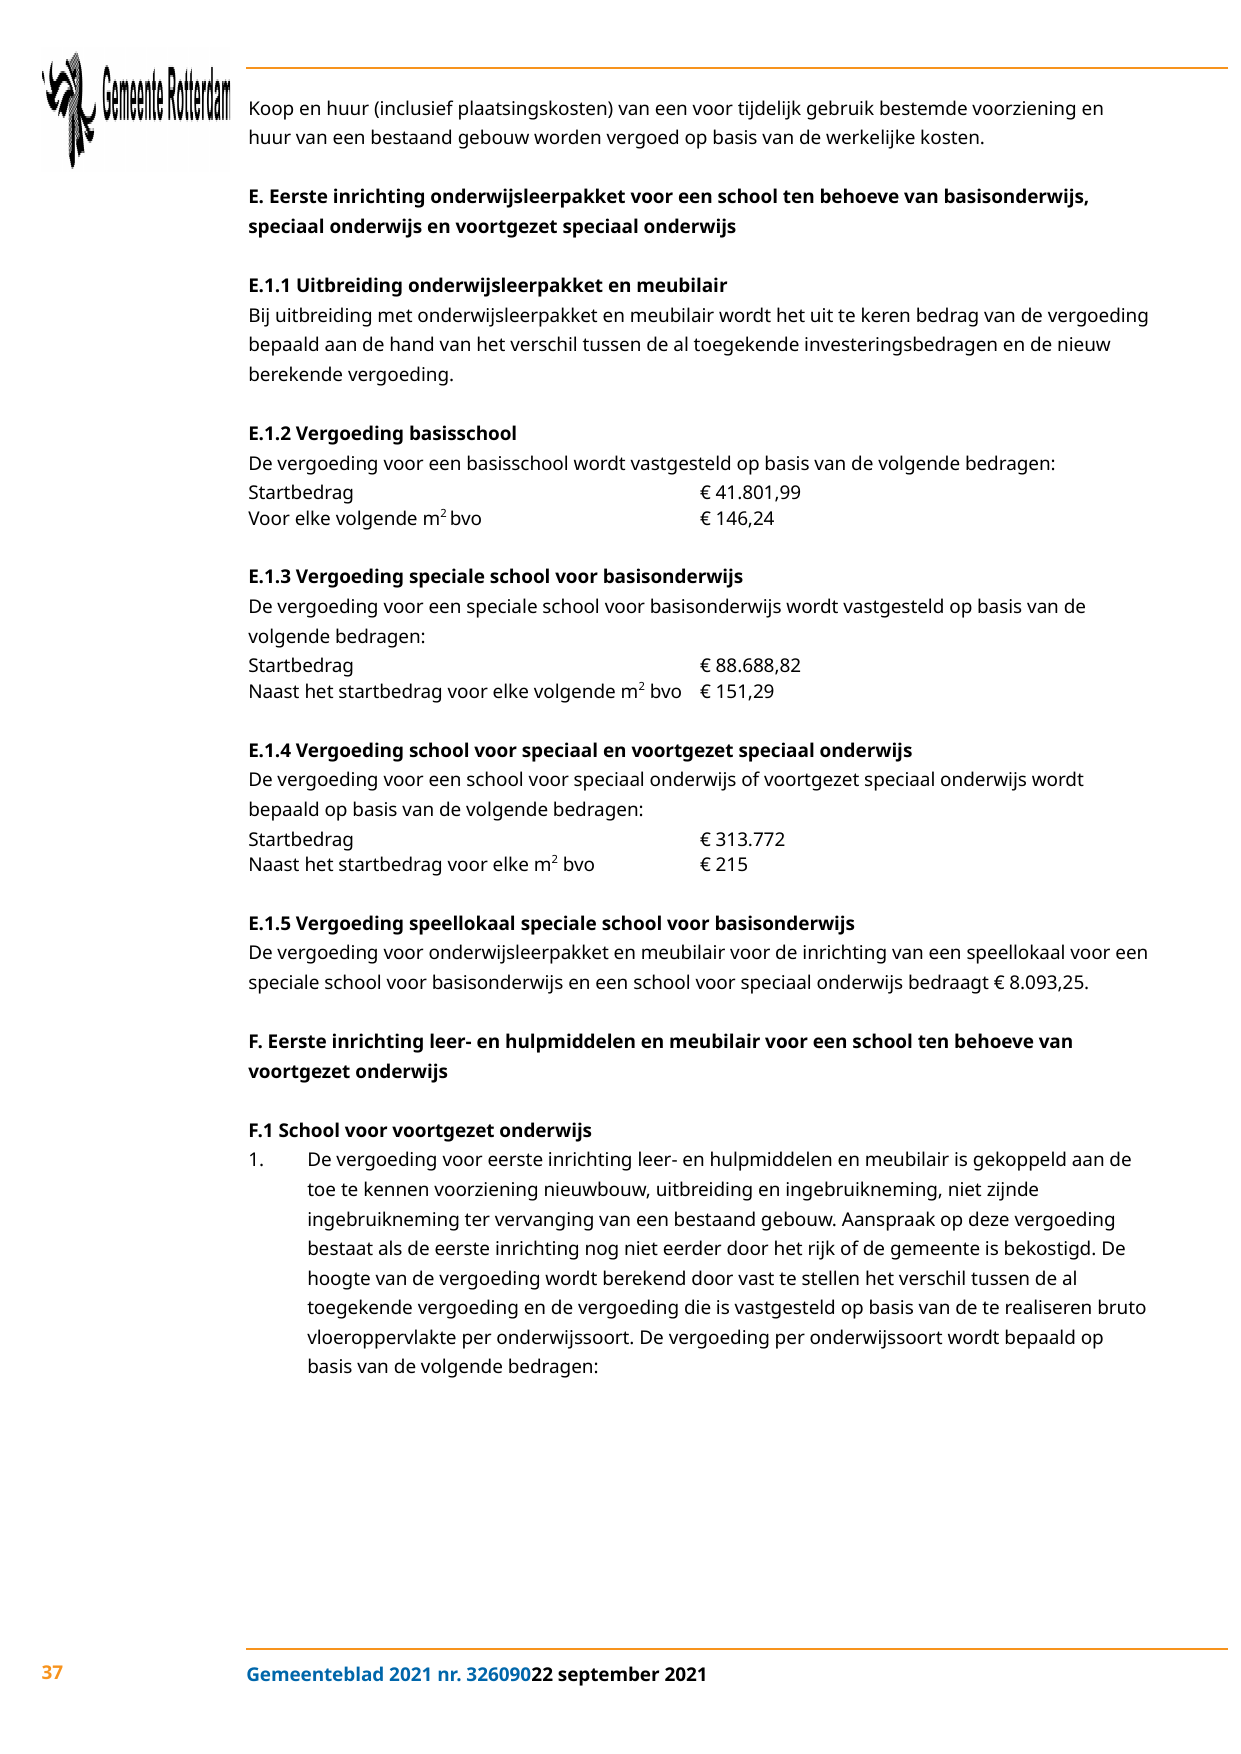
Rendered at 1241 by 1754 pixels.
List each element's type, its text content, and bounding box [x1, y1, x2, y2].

text De vergoeding voor een basisschool wordt vastgesteld op basis van de volgende bedragen: [248, 450, 1152, 476]
table_cell € 151,29 [700, 678, 1152, 704]
table_header Startbedrag [248, 480, 700, 505]
text E.1.5 Vergoeding speellokaal speciale school voor basisonderwijs [248, 910, 1152, 936]
table_cell € 215 [700, 851, 1152, 877]
table_header € 41.801,99 [700, 480, 1152, 505]
text E. Eerste inrichting onderwijsleerpakket voor een school ten behoeve van basisonderwijs, speciaal onderwijs en voortgezet speciaal onderwijs [248, 183, 1152, 239]
table_cell Naast het startbedrag voor elke m2 bvo [248, 851, 700, 877]
text E.1.3 Vergoeding speciale school voor basisonderwijs [248, 564, 1152, 589]
table_header € 313.772 [700, 826, 1152, 851]
table_header Startbedrag [248, 653, 700, 678]
text De vergoeding voor een school voor speciaal onderwijs of voortgezet speciaal onderwijs wordt bepaald op basis van de volgende bedragen: [248, 766, 1152, 822]
text E.1.2 Vergoeding basisschool [248, 420, 1152, 446]
table_cell Naast het startbedrag voor elke volgende m2 bvo [248, 678, 700, 704]
text Koop en huur (inclusief plaatsingskosten) van een voor tijdelijk gebruik bestemde voorziening en huur van een bestaand gebouw worden vergoed op basis van de werkelijke kosten. [248, 95, 1152, 150]
table_header Startbedrag [248, 826, 700, 851]
text E.1.4 Vergoeding school voor speciaal en voortgezet speciaal onderwijs [248, 737, 1152, 763]
table_header € 88.688,82 [700, 653, 1152, 678]
list De vergoeding voor eerste inrichting leer- en hulpmiddelen en meubilair is gekoppeld aan de toe te kennen voorziening nieuwbouw, uitbreiding en ingebruikneming, niet zijnde ingebruikneming ter vervanging van een bestaand gebouw. Aanspraak op deze vergoeding bestaat als de eerste inrichting nog niet eerder door het rijk of de gemeente is bekostigd. De hoogte van de vergoeding wordt berekend door vast te stellen het verschil tussen de al toegekende vergoeding en de vergoeding die is vastgesteld op basis van de te realiseren bruto vloeroppervlakte per onderwijssoort. De vergoeding per onderwijssoort wordt bepaald op basis van de volgende bedragen: [248, 1147, 1152, 1379]
text De vergoeding voor onderwijsleerpakket en meubilair voor de inrichting van een speellokaal voor een speciale school voor basisonderwijs en een school voor speciaal onderwijs bedraagt € 8.093,25. [248, 939, 1152, 995]
text F. Eerste inrichting leer- en hulpmiddelen en meubilair voor een school ten behoeve van voortgezet onderwijs [248, 1028, 1152, 1084]
text E.1.1 Uitbreiding onderwijsleerpakket en meubilair [248, 272, 1152, 298]
table_cell € 146,24 [700, 505, 1152, 531]
table_cell Voor elke volgende m2 bvo [248, 505, 700, 531]
text De vergoeding voor een speciale school voor basisonderwijs wordt vastgesteld op basis van de volgende bedragen: [248, 593, 1152, 649]
picture [41, 47, 231, 172]
text Bij uitbreiding met onderwijsleerpakket en meubilair wordt het uit te keren bedrag van de vergoeding bepaald aan de hand van het verschil tussen de al toegekende investeringsbedragen en de nieuw berekende vergoeding. [248, 302, 1152, 387]
text F.1 School voor voortgezet onderwijs [248, 1117, 1152, 1143]
